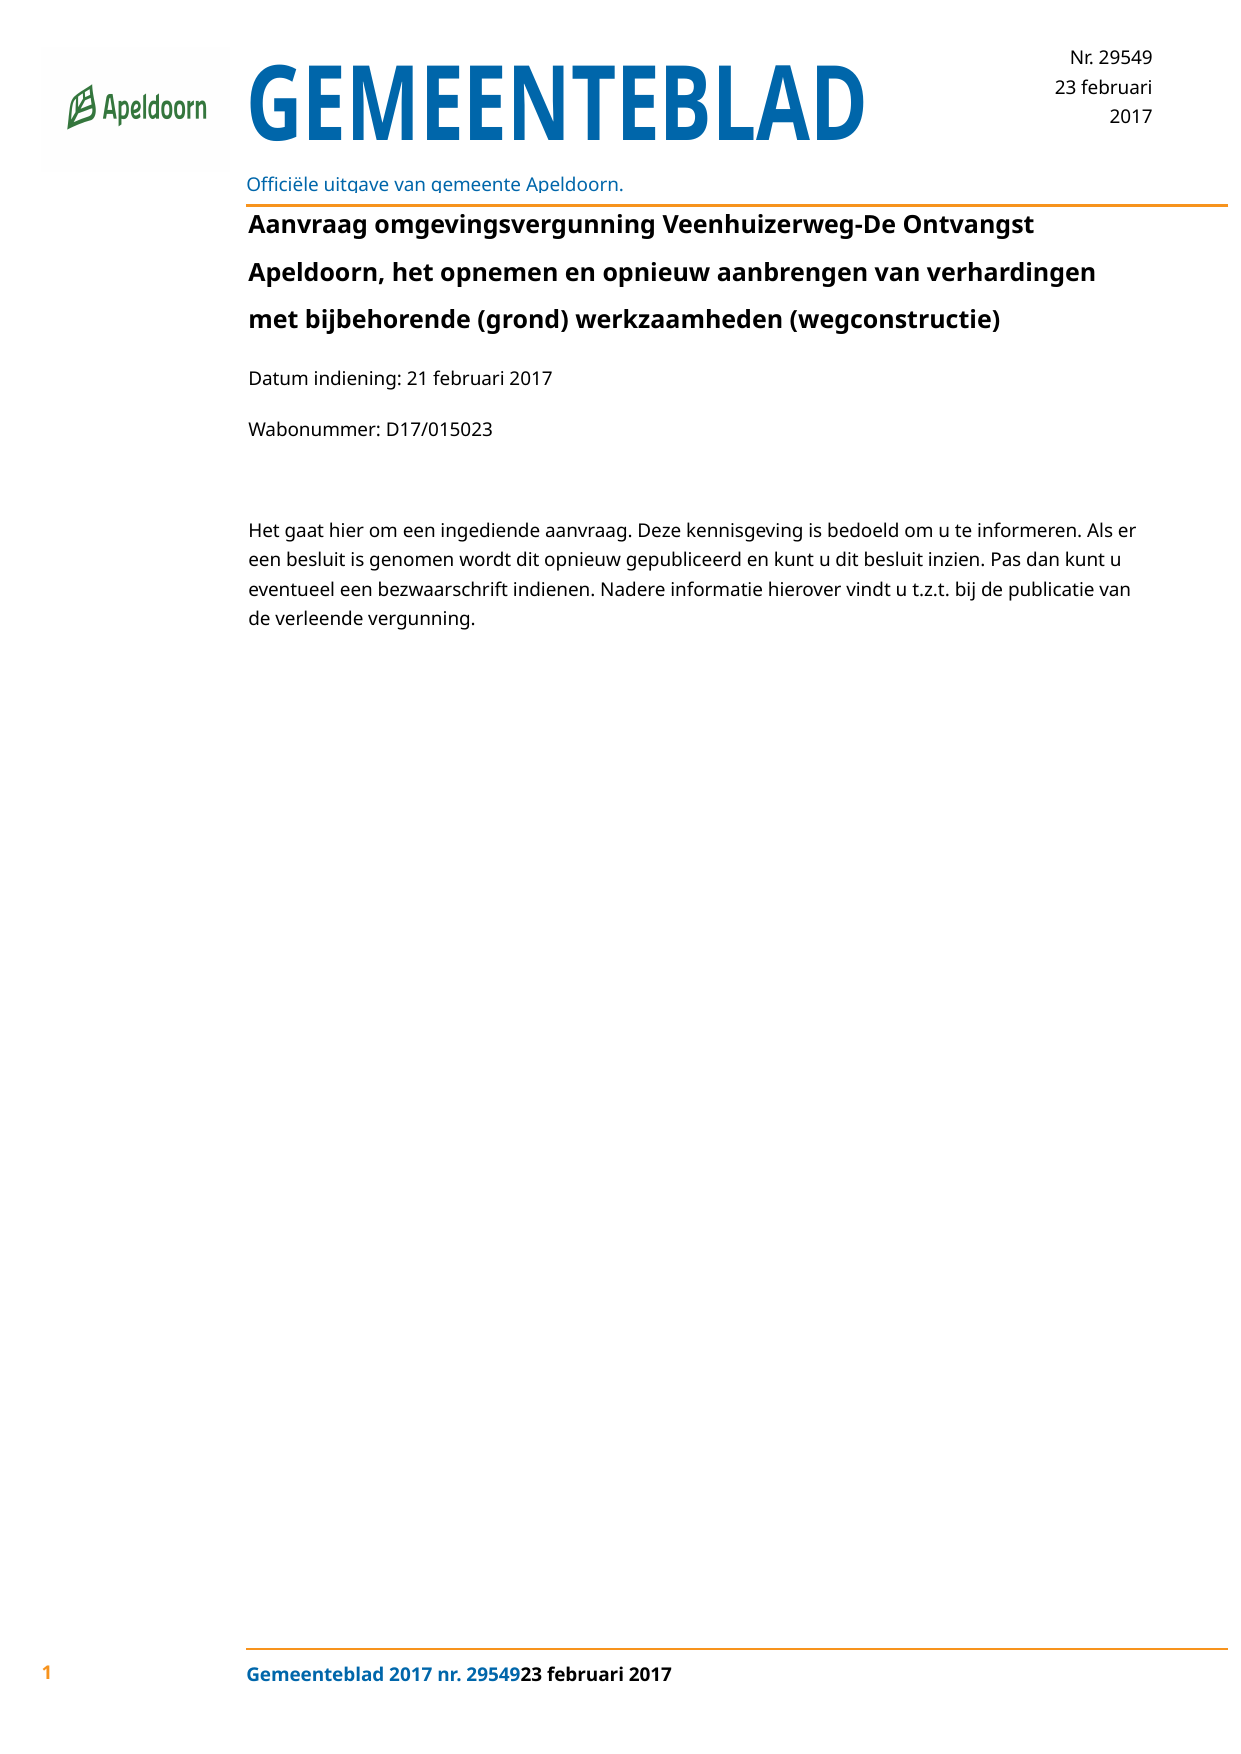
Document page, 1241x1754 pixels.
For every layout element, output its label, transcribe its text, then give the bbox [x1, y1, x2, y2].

text Wabonummer: D17/015023 [248, 416, 1152, 442]
text Het gaat hier om een ingediende aanvraag. Deze kennisgeving is bedoeld om u te informeren. Als er een besluit is genomen wordt dit opnieuw gepubliceerd en kunt u dit besluit inzien. Pas dan kunt u eventueel een bezwaarschrift indienen. Nadere informatie hierover vindt u t.z.t. bij de publicatie van de verleende vergunning. [248, 517, 1152, 631]
text Datum indiening: 21 februari 2017 [248, 366, 1152, 391]
text Aanvraag omgevingsvergunning Veenhuizerweg-De Ontvangst Apeldoorn, het opnemen en opnieuw aanbrengen van verhardingen met bijbehorende (grond) werkzaamheden (wegconstructie) [248, 207, 1152, 336]
picture [41, 47, 231, 172]
